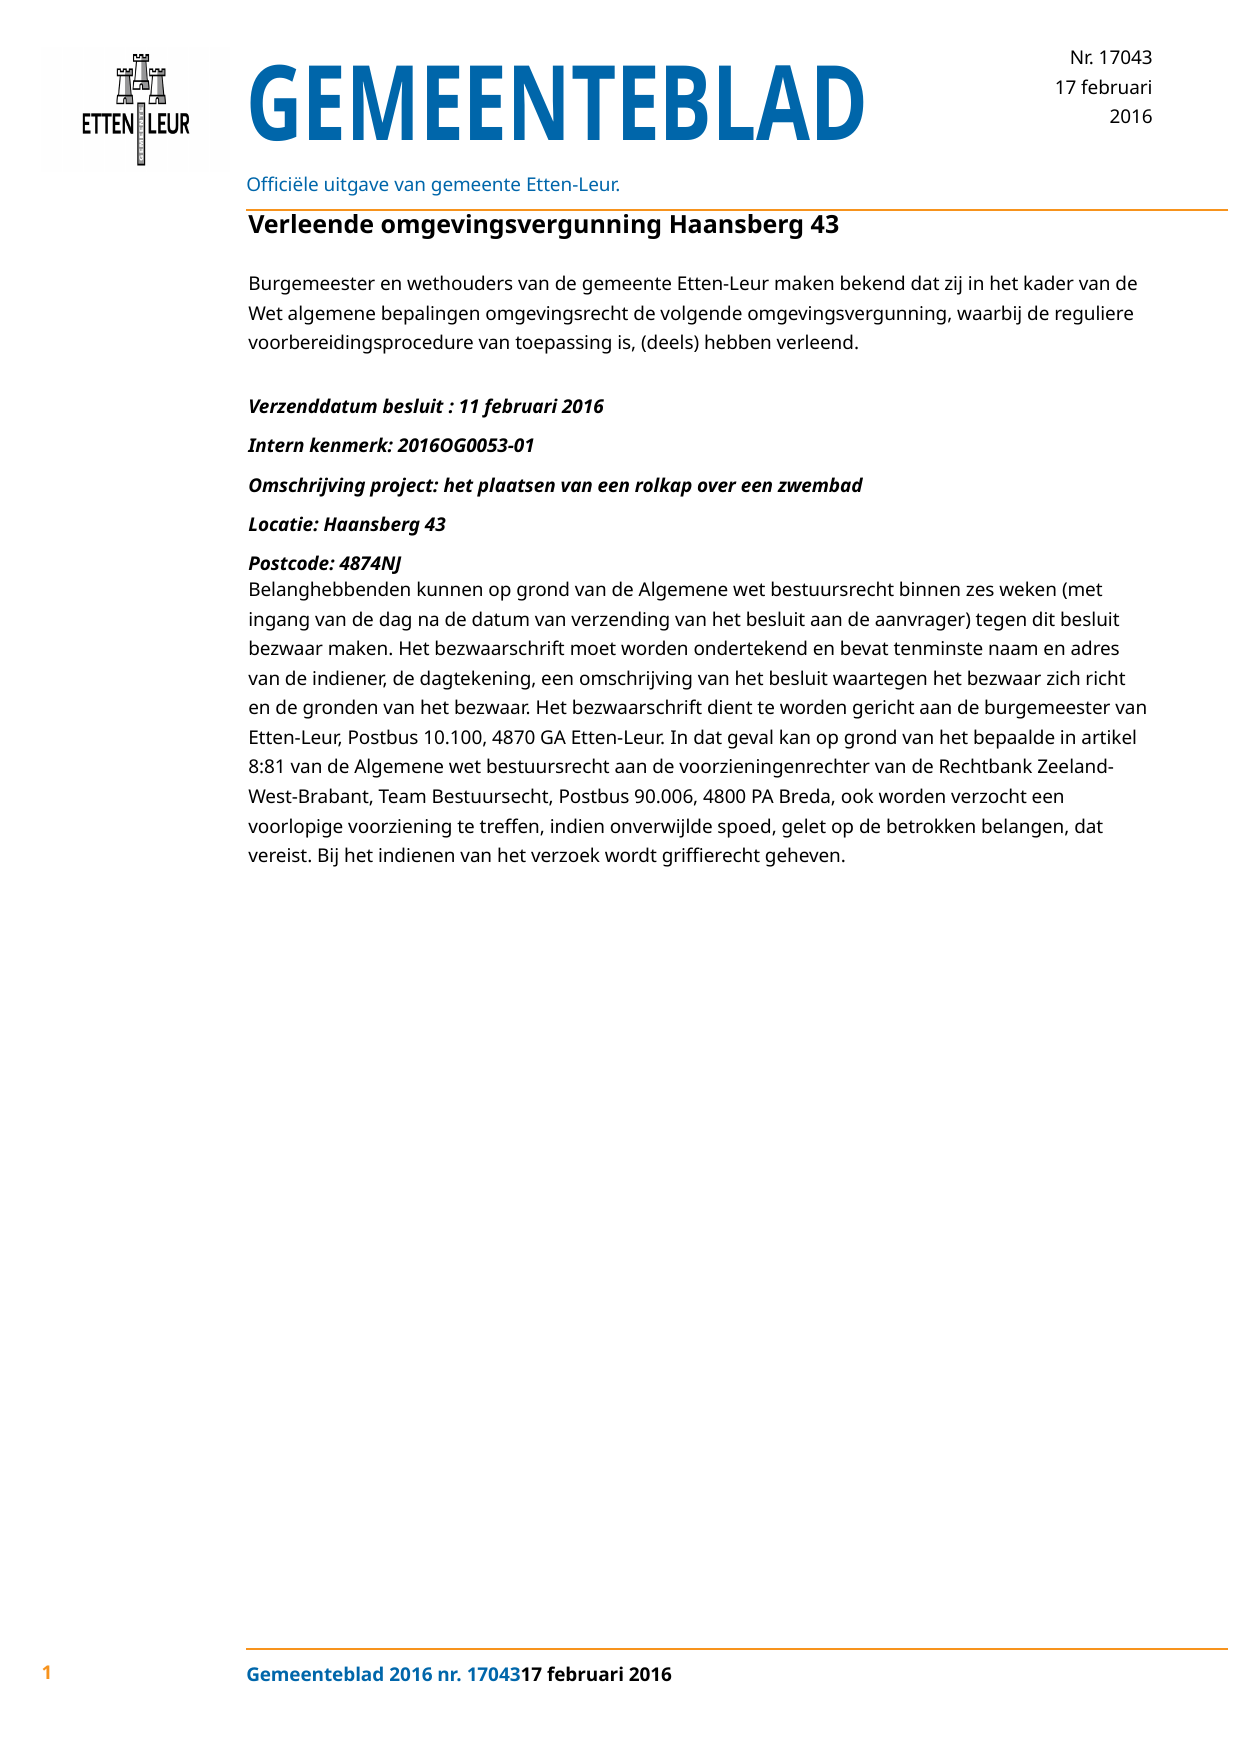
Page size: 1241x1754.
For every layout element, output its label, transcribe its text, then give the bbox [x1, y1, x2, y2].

text Intern kenmerk: 2016OG0053-01 [248, 433, 1152, 458]
text Postcode: 4874NJ [248, 551, 1152, 576]
text Burgemeester en wethouders van de gemeente Etten-Leur maken bekend dat zij in het kader van de Wet algemene bepalingen omgevingsrecht de volgende omgevingsvergunning, waarbij de reguliere voorbereidingsprocedure van toepassing is, (deels) hebben verleend. [248, 270, 1152, 355]
text Omschrijving project: het plaatsen van een rolkap over een zwembad [248, 472, 1152, 498]
text Belanghebbenden kunnen op grond van de Algemene wet bestuursrecht binnen zes weken (met ingang van de dag na de datum van verzending van het besluit aan de aanvrager) tegen dit besluit bezwaar maken. Het bezwaarschrift moet worden ondertekend en bevat tenminste naam en adres van de indiener, de dagtekening, een omschrijving van het besluit waartegen het bezwaar zich richt en de gronden van het bezwaar. Het bezwaarschrift dient te worden gericht aan de burgemeester van Etten-Leur, Postbus 10.100, 4870 GA Etten-Leur. In dat geval kan op grond van het bepaalde in artikel 8:81 van de Algemene wet bestuursrecht aan de voorzieningenrechter van de Rechtbank Zeeland-West-Brabant, Team Bestuursecht, Postbus 90.006, 4800 PA Breda, ook worden verzocht een voorlopige voorziening te treffen, indien onverwijlde spoed, gelet op de betrokken belangen, dat vereist. Bij het indienen van het verzoek wordt griffierecht geheven. [248, 576, 1152, 868]
text Verleende omgevingsvergunning Haansberg 43 [248, 211, 1152, 241]
text Locatie: Haansberg 43 [248, 511, 1152, 537]
text Verzenddatum besluit : 11 februari 2016 [248, 393, 1152, 419]
picture [41, 47, 231, 172]
